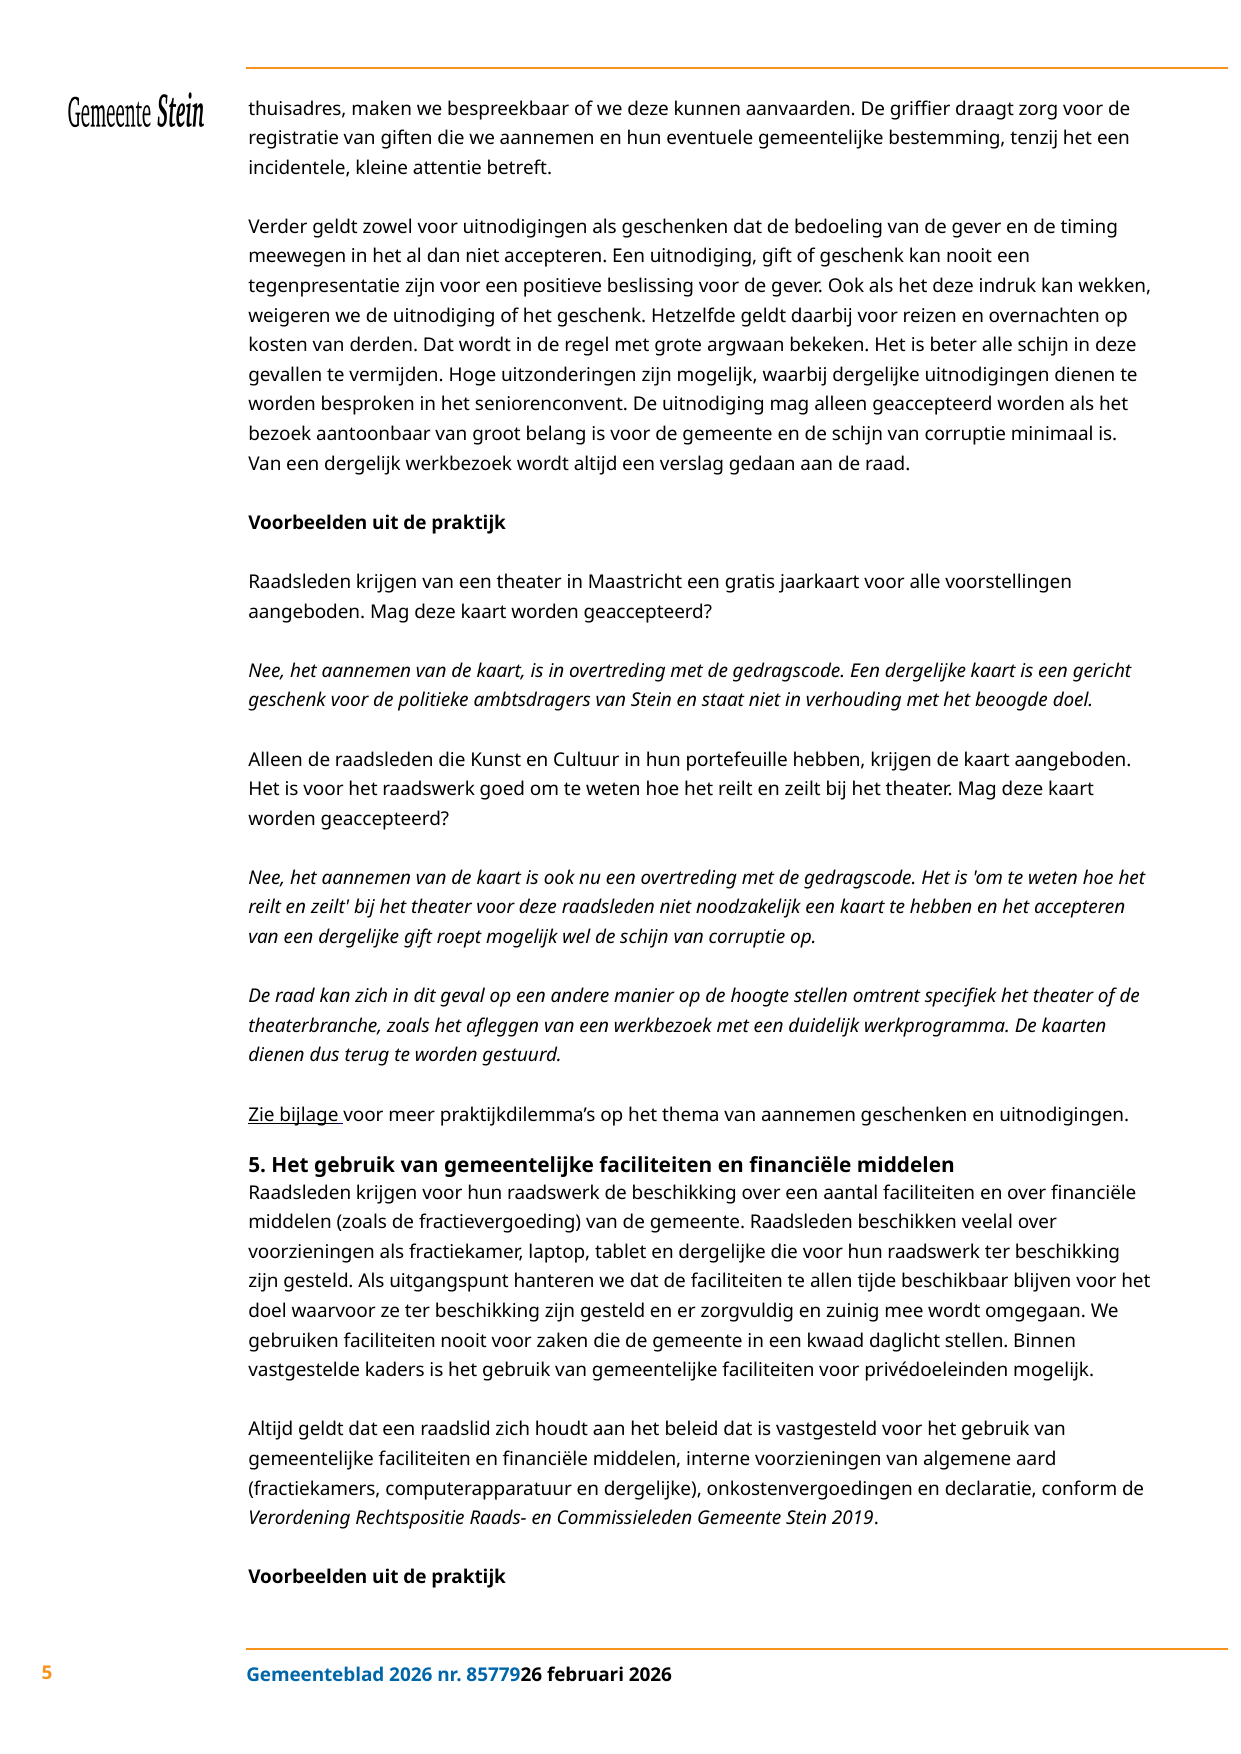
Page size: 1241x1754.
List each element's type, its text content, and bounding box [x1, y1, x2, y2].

text 5. Het gebruik van gemeentelijke faciliteiten en financiële middelen [248, 1151, 1152, 1179]
table_header Voorbeelden uit de praktijk [248, 1564, 1152, 1589]
picture [41, 47, 231, 172]
text Raadsleden krijgen voor hun raadswerk de beschikking over een aantal faciliteiten en over financiële middelen (zoals de fractievergoeding) van de gemeente. Raadsleden beschikken veelal over voorzieningen als fractiekamer, laptop, tablet en dergelijke die voor hun raadswerk ter beschikking zijn gesteld. Als uitgangspunt hanteren we dat de faciliteiten te allen tijde beschikbaar blijven voor het doel waarvoor ze ter beschikking zijn gesteld en er zorgvuldig en zuinig mee wordt omgegaan. We gebruiken faciliteiten nooit voor zaken die de gemeente in een kwaad daglicht stellen. Binnen vastgestelde kaders is het gebruik van gemeentelijke faciliteiten voor privédoeleinden mogelijk. [248, 1179, 1152, 1382]
text thuisadres, maken we bespreekbaar of we deze kunnen aanvaarden. De griffier draagt zorg voor de registratie van giften die we aannemen en hun eventuele gemeentelijke bestemming, tenzij het een incidentele, kleine attentie betreft. [248, 95, 1152, 180]
table_header Voorbeelden uit de praktijk Raadsleden krijgen van een theater in Maastricht een gratis jaarkaart voor alle voorstellingen aangeboden. Mag deze kaart worden geaccepteerd? Nee, het aannemen van de kaart, is in overtreding met de gedragscode. Een dergelijke kaart is een gericht geschenk voor de politieke ambtsdragers van Stein en staat niet in verhouding met het beoogde doel. Alleen de raadsleden die Kunst en Cultuur in hun portefeuille hebben, krijgen de kaart aangeboden. Het is voor het raadswerk goed om te weten hoe het reilt en zeilt bij het theater. Mag deze kaart worden geaccepteerd? Nee, het aannemen van de kaart is ook nu een overtreding met de gedragscode. Het is 'om te weten hoe het reilt en zeilt' bij het theater voor deze raadsleden niet noodzakelijk een kaart te hebben en het accepteren van een dergelijke gift roept mogelijk wel de schijn van corruptie op. De raad kan zich in dit geval op een andere manier op de hoogte stellen omtrent specifiek het theater of de theaterbranche, zoals het afleggen van een werkbezoek met een duidelijk werkprogramma. De kaarten dienen dus terug te worden gestuurd. Zie bijlage voor meer praktijkdilemma’s op het thema van aannemen geschenken en uitnodigingen. [248, 509, 1152, 1126]
text Verder geldt zowel voor uitnodigingen als geschenken dat de bedoeling van de gever en de timing meewegen in het al dan niet accepteren. Een uitnodiging, gift of geschenk kan nooit een tegenpresentatie zijn voor een positieve beslissing voor de gever. Ook als het deze indruk kan wekken, weigeren we de uitnodiging of het geschenk. Hetzelfde geldt daarbij voor reizen en overnachten op kosten van derden. Dat wordt in de regel met grote argwaan bekeken. Het is beter alle schijn in deze gevallen te vermijden. Hoge uitzonderingen zijn mogelijk, waarbij dergelijke uitnodigingen dienen te worden besproken in het seniorenconvent. De uitnodiging mag alleen geaccepteerd worden als het bezoek aantoonbaar van groot belang is voor de gemeente en de schijn van corruptie minimaal is. Van een dergelijk werkbezoek wordt altijd een verslag gedaan aan de raad. [248, 213, 1152, 476]
text Altijd geldt dat een raadslid zich houdt aan het beleid dat is vastgesteld voor het gebruik van gemeentelijke faciliteiten en financiële middelen, interne voorzieningen van algemene aard (fractiekamers, computerapparatuur en dergelijke), onkostenvergoedingen en declaratie, conform de Verordening Rechtspositie Raads- en Commissieleden Gemeente Stein 2019. [248, 1416, 1152, 1530]
